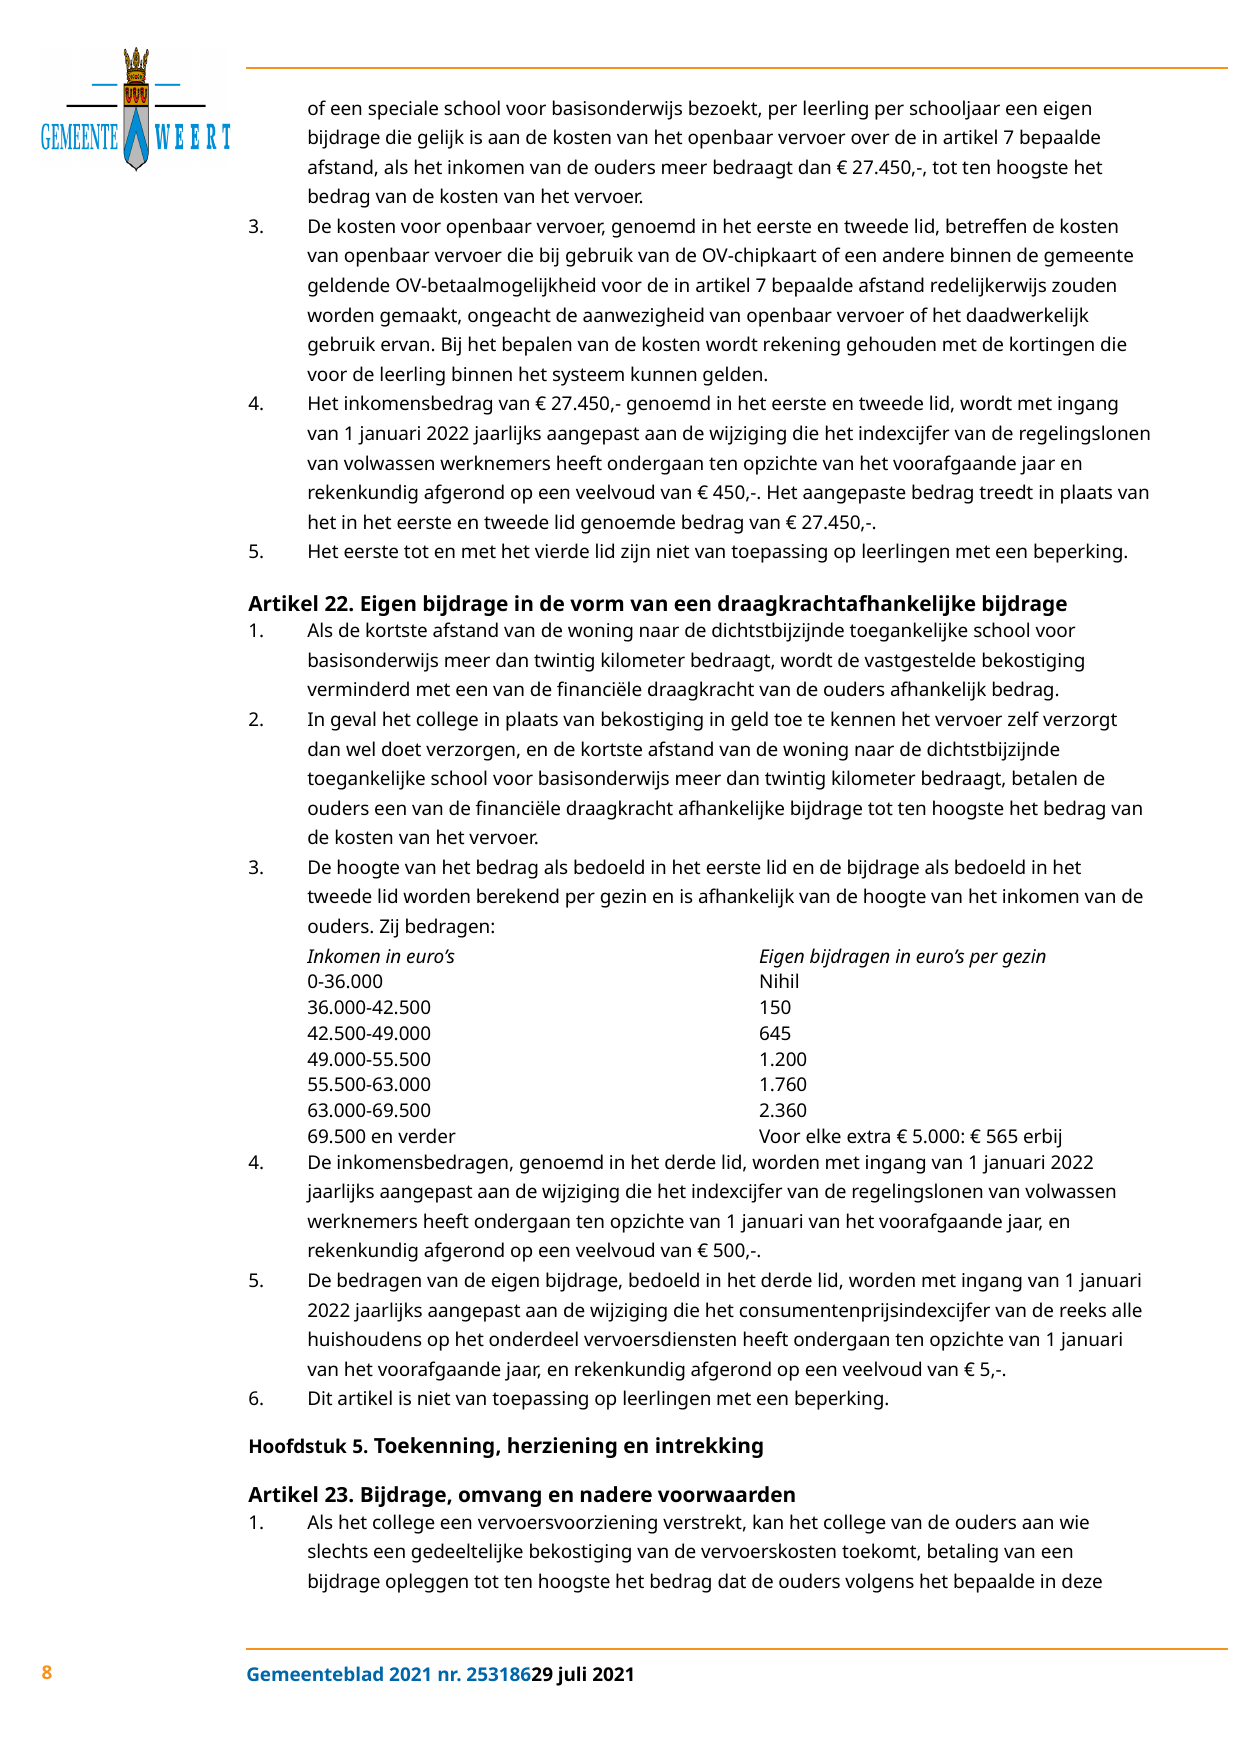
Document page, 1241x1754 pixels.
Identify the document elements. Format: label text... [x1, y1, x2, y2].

table_cell Voor elke extra € 5.000: € 565 erbij [759, 1123, 1211, 1149]
list De inkomensbedragen, genoemd in het derde lid, worden met ingang van 1 januari 2022 jaarlijks aangepast aan de wijziging die het indexcijfer van de regelingslonen van volwassen werknemers heeft ondergaan ten opzichte van 1 januari van het voorafgaande jaar, en rekenkundig afgerond op een veelvoud van € 500,-. [248, 1149, 1152, 1263]
table_cell 49.000-55.500 [307, 1046, 759, 1072]
text Hoofdstuk 5. Toekenning, herziening en intrekking [248, 1431, 1152, 1459]
list De hoogte van het bedrag als bedoeld in het eerste lid en de bijdrage als bedoeld in het tweede lid worden berekend per gezin en is afhankelijk van de hoogte van het inkomen van de ouders. Zij bedragen: [248, 854, 1152, 939]
table_cell 69.500 en verder [307, 1123, 759, 1149]
table_cell 645 [759, 1020, 1211, 1046]
table_cell 0-36.000 [307, 969, 759, 994]
list Het eerste tot en met het vierde lid zijn niet van toepassing op leerlingen met een beperking. [248, 538, 1152, 564]
table_cell 150 [759, 994, 1211, 1020]
list Dit artikel is niet van toepassing op leerlingen met een beperking. [248, 1386, 1152, 1411]
table_cell 55.500-63.000 [307, 1072, 759, 1097]
list De kosten voor openbaar vervoer, genoemd in het eerste en tweede lid, betreffen de kosten van openbaar vervoer die bij gebruik van de OV-chipkaart of een andere binnen de gemeente geldende OV-betaalmogelijkheid voor de in artikel 7 bepaalde afstand redelijkerwijs zouden worden gemaakt, ongeacht de aanwezigheid van openbaar vervoer of het daadwerkelijk gebruik ervan. Bij het bepalen van de kosten wordt rekening gehouden met de kortingen die voor de leerling binnen het systeem kunnen gelden. [248, 213, 1152, 387]
table_header Inkomen in euro’s [307, 943, 759, 969]
text Artikel 23. Bijdrage, omvang en nadere voorwaarden [248, 1480, 1152, 1509]
list De bedragen van de eigen bijdrage, bedoeld in het derde lid, worden met ingang van 1 januari 2022 jaarlijks aangepast aan de wijziging die het consumentenprijsindexcijfer van de reeks alle huishoudens op het onderdeel vervoersdiensten heeft ondergaan ten opzichte van 1 januari van het voorafgaande jaar, en rekenkundig afgerond op een veelvoud van € 5,-. [248, 1267, 1152, 1382]
list of een speciale school voor basisonderwijs bezoekt, per leerling per schooljaar een eigen bijdrage die gelijk is aan de kosten van het openbaar vervoer over de in artikel 7 bepaalde afstand, als het inkomen van de ouders meer bedraagt dan € 27.450,-, tot ten hoogste het bedrag van de kosten van het vervoer. [248, 95, 1152, 209]
table_cell Nihil [759, 969, 1211, 994]
list In geval het college in plaats van bekostiging in geld toe te kennen het vervoer zelf verzorgt dan wel doet verzorgen, en de kortste afstand van de woning naar de dichtstbijzijnde toegankelijke school voor basisonderwijs meer dan twintig kilometer bedraagt, betalen de ouders een van de financiële draagkracht afhankelijke bijdrage tot ten hoogste het bedrag van de kosten van het vervoer. [248, 706, 1152, 850]
table_cell 1.200 [759, 1046, 1211, 1072]
list Het inkomensbedrag van € 27.450,- genoemd in het eerste en tweede lid, wordt met ingang van 1 januari 2022 jaarlijks aangepast aan de wijziging die het indexcijfer van de regelingslonen van volwassen werknemers heeft ondergaan ten opzichte van het voorafgaande jaar en rekenkundig afgerond op een veelvoud van € 450,-. Het aangepaste bedrag treedt in plaats van het in het eerste en tweede lid genoemde bedrag van € 27.450,-. [248, 391, 1152, 535]
table_cell 63.000-69.500 [307, 1097, 759, 1123]
table_cell 1.760 [759, 1072, 1211, 1097]
text Artikel 22. Eigen bijdrage in de vorm van een draagkrachtafhankelijke bijdrage [248, 589, 1152, 617]
picture [41, 47, 231, 172]
table_cell 36.000-42.500 [307, 994, 759, 1020]
table_header Eigen bijdragen in euro’s per gezin [759, 943, 1211, 969]
list Als de kortste afstand van de woning naar de dichtstbijzijnde toegankelijke school voor basisonderwijs meer dan twintig kilometer bedraagt, wordt de vastgestelde bekostiging verminderd met een van de financiële draagkracht van de ouders afhankelijk bedrag. [248, 617, 1152, 702]
table_cell 42.500-49.000 [307, 1020, 759, 1046]
table_cell 2.360 [759, 1097, 1211, 1123]
list Als het college een vervoersvoorziening verstrekt, kan het college van de ouders aan wie slechts een gedeeltelijke bekostiging van de vervoerskosten toekomt, betaling van een bijdrage opleggen tot ten hoogste het bedrag dat de ouders volgens het bepaalde in deze [248, 1509, 1152, 1594]
